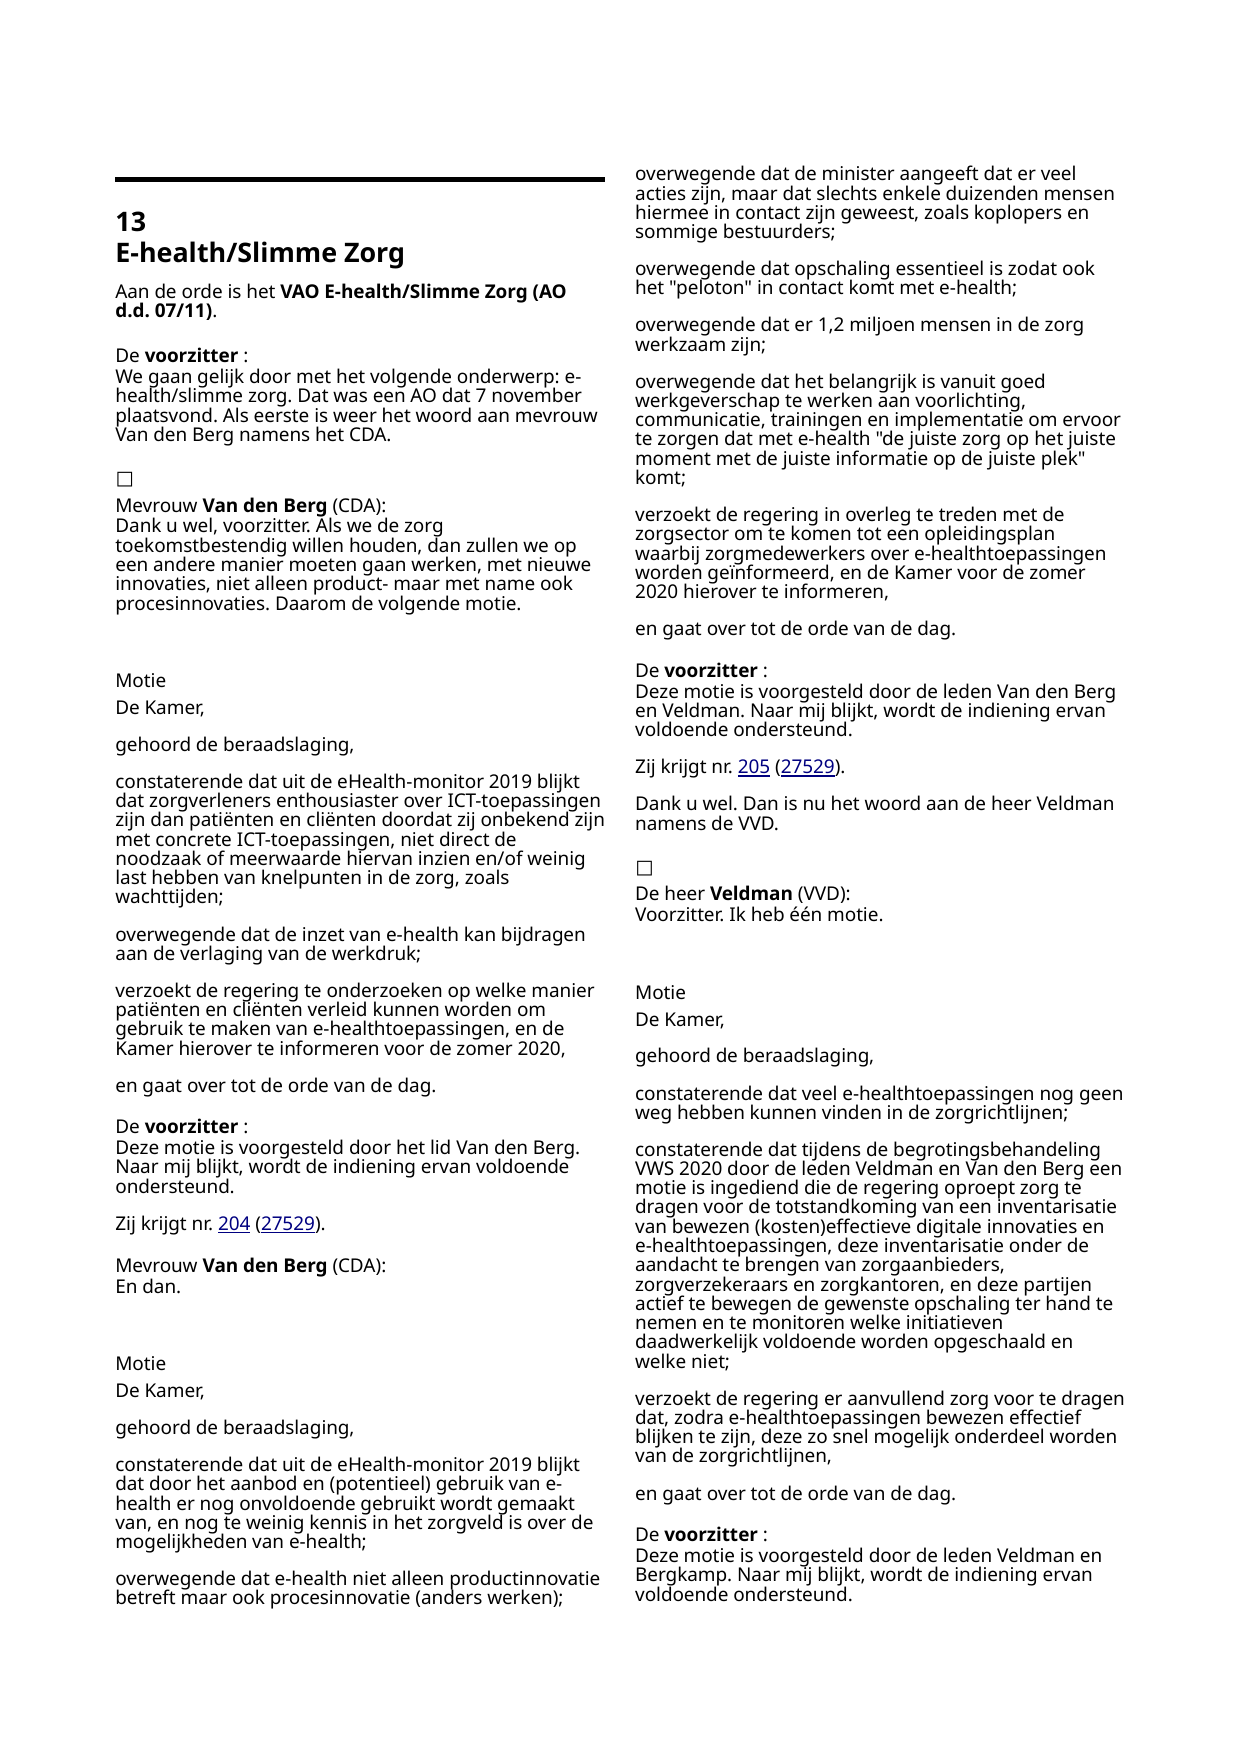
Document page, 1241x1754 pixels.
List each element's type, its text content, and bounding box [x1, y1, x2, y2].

text Dank u wel. Dan is nu het woord aan de heer Veldman namens de VVD. [635, 795, 1125, 834]
text We gaan gelijk door met het volgende onderwerp: e-health/slimme zorg. Dat was een AO dat 7 november plaatsvond. Als eerste is weer het woord aan mevrouw Van den Berg namens het CDA. [115, 368, 605, 445]
text overwegende dat er 1,2 miljoen mensen in de zorg werkzaam zijn; [635, 316, 1125, 355]
text De voorzitter : [635, 1521, 1125, 1547]
text overwegende dat de inzet van e-health kan bijdragen aan de verlaging van de werkdruk; [115, 926, 605, 964]
text De voorzitter : [115, 342, 605, 368]
text De Kamer, [635, 1011, 1125, 1030]
text constaterende dat veel e-healthtoepassingen nog geen weg hebben kunnen vinden in de zorgrichtlijnen; [635, 1084, 1125, 1123]
text Motie [115, 1350, 605, 1376]
text constaterende dat uit de eHealth-monitor 2019 blijkt dat zorgverleners enthousiaster over ICT-toepassingen zijn dan patiënten en cliënten doordat zij onbekend zijn met concrete ICT-toepassingen, niet direct de noodzaak of meerwaarde hiervan inzien en/of weinig last hebben van knelpunten in de zorg, zoals wachttijden; [115, 773, 605, 908]
text 13 [115, 203, 605, 239]
text Motie [115, 667, 605, 693]
text Deze motie is voorgesteld door het lid Van den Berg. Naar mij blijkt, wordt de indiening ervan voldoende ondersteund. [115, 1139, 605, 1197]
text Zij krijgt nr. 205 (27529). [635, 758, 1125, 777]
text Mevrouw Van den Berg (CDA): [115, 1252, 605, 1278]
text gehoord de beraadslaging, [115, 736, 605, 755]
text De heer Veldman (VVD): [635, 880, 1125, 906]
text De Kamer, [115, 1382, 605, 1401]
text overwegende dat e-health niet alleen productinnovatie betreft maar ook procesinnovatie (anders werken); [115, 1570, 605, 1608]
text en gaat over tot de orde van de dag. [115, 1077, 605, 1096]
text De Kamer, [115, 699, 605, 718]
text Deze motie is voorgesteld door de leden Van den Berg en Veldman. Naar mij blijkt, wordt de indiening ervan voldoende ondersteund. [635, 683, 1125, 741]
text Mevrouw Van den Berg (CDA): [115, 492, 605, 517]
text gehoord de beraadslaging, [635, 1047, 1125, 1067]
text overwegende dat opschaling essentieel is zodat ook het "peloton" in contact komt met e-health; [635, 260, 1125, 299]
text Voorzitter. Ik heb één motie. [635, 906, 1125, 925]
text ⬜ [635, 855, 1125, 880]
text Deze motie is voorgesteld door de leden Veldman en Bergkamp. Naar mij blijkt, wordt de indiening ervan voldoende ondersteund. [635, 1547, 1125, 1605]
text Zij krijgt nr. 204 (27529). [115, 1215, 605, 1234]
text En dan. [115, 1278, 605, 1297]
text verzoekt de regering te onderzoeken op welke manier patiënten en cliënten verleid kunnen worden om gebruik te maken van e-healthtoepassingen, en de Kamer hierover te informeren voor de zomer 2020, [115, 982, 605, 1059]
text Dank u wel, voorzitter. Als we de zorg toekomstbestendig willen houden, dan zullen we op een andere manier moeten gaan werken, met nieuwe innovaties, niet alleen product- maar met name ook procesinnovaties. Daarom de volgende motie. [115, 517, 605, 614]
text E-health/Slimme Zorg [115, 239, 605, 283]
text De voorzitter : [635, 657, 1125, 683]
text ⬜ [115, 466, 605, 492]
text en gaat over tot de orde van de dag. [635, 1484, 1125, 1504]
text Motie [635, 979, 1125, 1004]
text overwegende dat de minister aangeeft dat er veel acties zijn, maar dat slechts enkele duizenden mensen hiermee in contact zijn geweest, zoals koplopers en sommige bestuurders; [635, 165, 1125, 242]
text en gaat over tot de orde van de dag. [635, 620, 1125, 639]
text Aan de orde is het VAO E-health/Slimme Zorg (AO d.d. 07/11). [115, 283, 605, 322]
text verzoekt de regering in overleg te treden met de zorgsector om te komen tot een opleidingsplan waarbij zorgmedewerkers over e-healthtoepassingen worden geïnformeerd, en de Kamer voor de zomer 2020 hierover te informeren, [635, 506, 1125, 602]
text gehoord de beraadslaging, [115, 1419, 605, 1438]
text constaterende dat uit de eHealth-monitor 2019 blijkt dat door het aanbod en (potentieel) gebruik van e-health er nog onvoldoende gebruikt wordt gemaakt van, en nog te weinig kennis in het zorgveld is over de mogelijkheden van e-health; [115, 1456, 605, 1552]
text constaterende dat tijdens de begrotingsbehandeling VWS 2020 door de leden Veldman en Van den Berg een motie is ingediend die de regering oproept zorg te dragen voor de totstandkoming van een inventarisatie van bewezen (kosten)effectieve digitale innovaties en e-healthtoepassingen, deze inventarisatie onder de aandacht te brengen van zorgaanbieders, zorgverzekeraars en zorgkantoren, en deze partijen actief te bewegen de gewenste opschaling ter hand te nemen en te monitoren welke initiatieven daadwerkelijk voldoende worden opgeschaald en welke niet; [635, 1141, 1125, 1372]
text overwegende dat het belangrijk is vanuit goed werkgeverschap te werken aan voorlichting, communicatie, trainingen en implementatie om ervoor te zorgen dat met e-health "de juiste zorg op het juiste moment met de juiste informatie op de juiste plek" komt; [635, 373, 1125, 488]
text De voorzitter : [115, 1113, 605, 1139]
text verzoekt de regering er aanvullend zorg voor te dragen dat, zodra e-healthtoepassingen bewezen effectief blijken te zijn, deze zo snel mogelijk onderdeel worden van de zorgrichtlijnen, [635, 1390, 1125, 1467]
